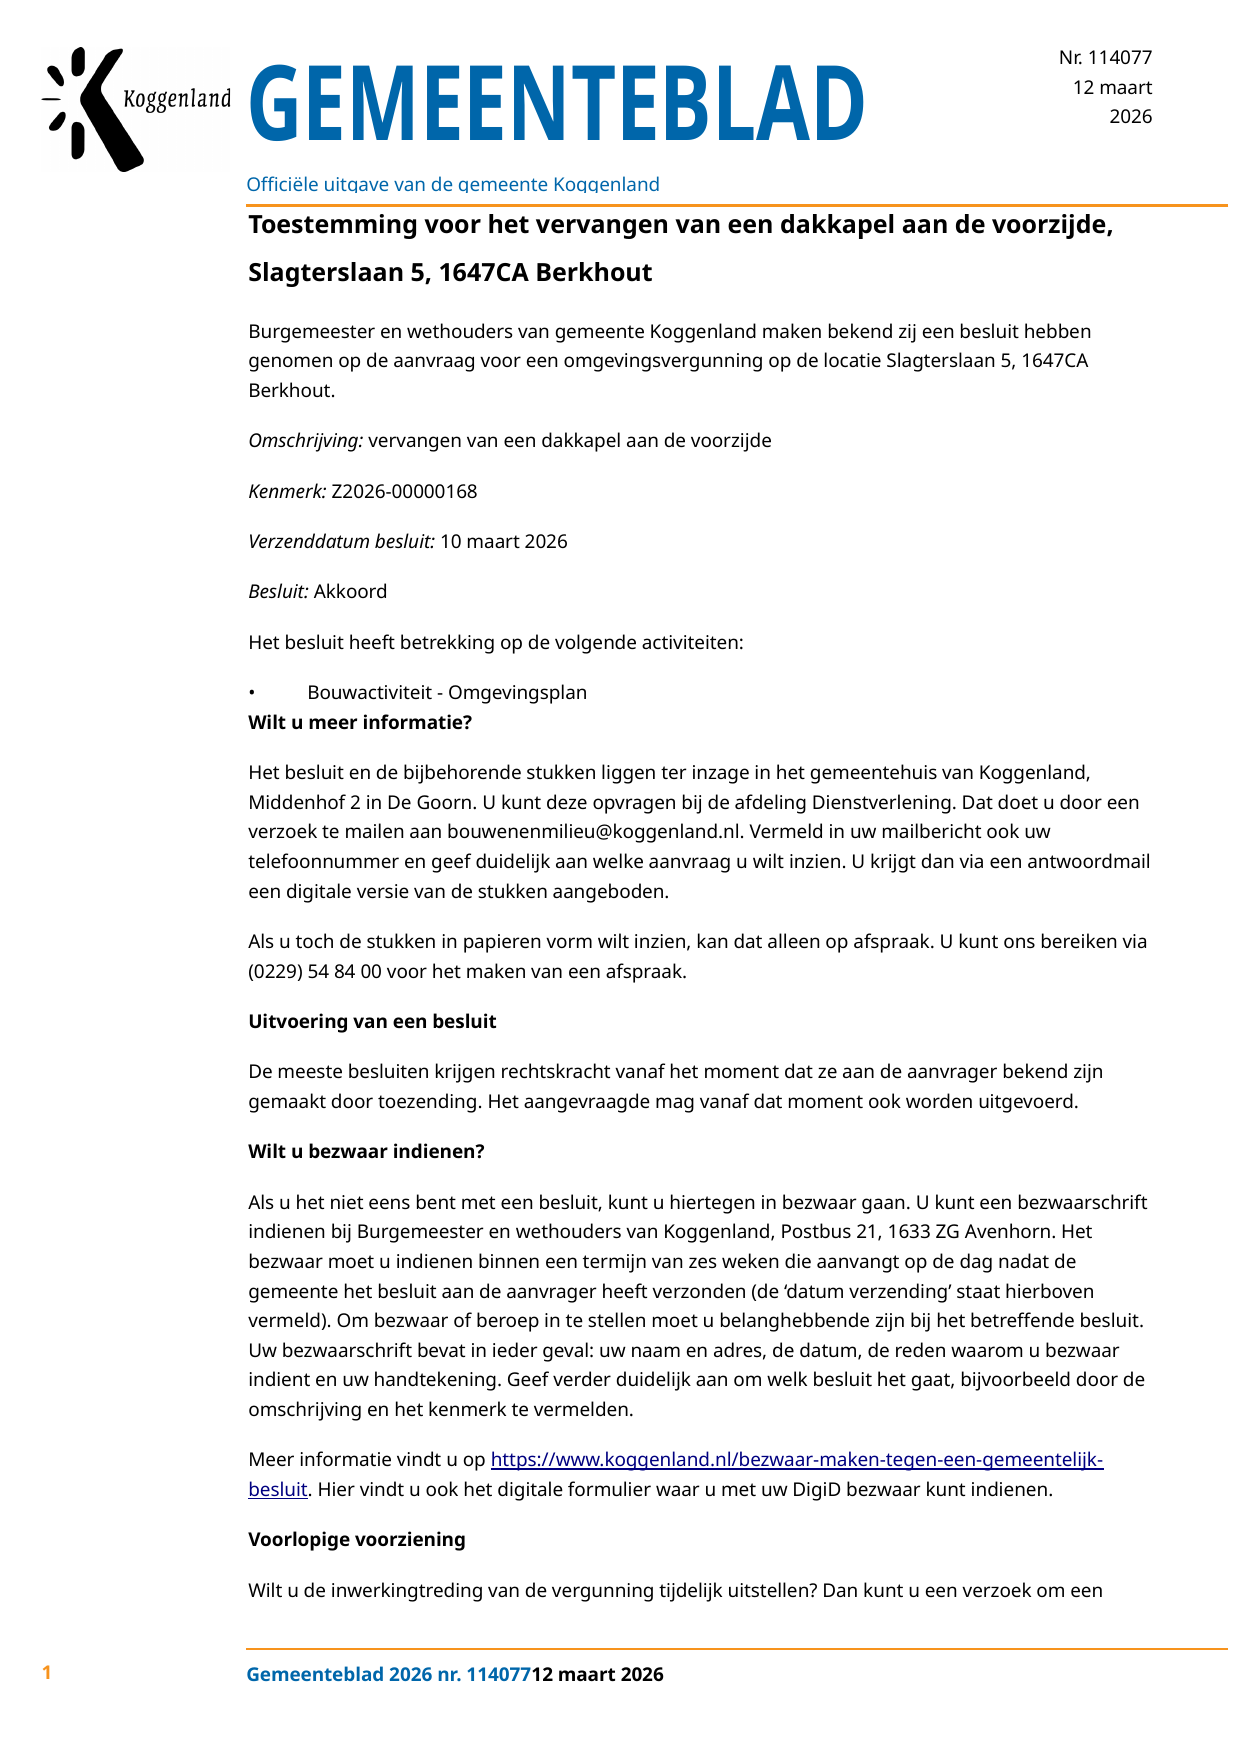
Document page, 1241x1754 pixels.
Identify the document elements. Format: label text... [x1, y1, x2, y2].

picture [41, 47, 231, 172]
text Het besluit en de bijbehorende stukken liggen ter inzage in het gemeentehuis van Koggenland, Middenhof 2 in De Goorn. U kunt deze opvragen bij de afdeling Dienstverlening. Dat doet u door een verzoek te mailen aan bouwenenmilieu@koggenland.nl. Vermeld in uw mailbericht ook uw telefoonnummer en geef duidelijk aan welke aanvraag u wilt inzien. U krijgt dan via een antwoordmail een digitale versie van de stukken aangeboden. [248, 759, 1152, 904]
text Als u het niet eens bent met een besluit, kunt u hiertegen in bezwaar gaan. U kunt een bezwaarschrift indienen bij Burgemeester en wethouders van Koggenland, Postbus 21, 1633 ZG Avenhorn. Het bezwaar moet u indienen binnen een termijn van zes weken die aanvangt op de dag nadat de gemeente het besluit aan de aanvrager heeft verzonden (de ‘datum verzending’ staat hierboven vermeld). Om bezwaar of beroep in te stellen moet u belanghebbende zijn bij het betreffende besluit. Uw bezwaarschrift bevat in ieder geval: uw naam en adres, de datum, de reden waarom u bezwaar indient en uw handtekening. Geef verder duidelijk aan om welk besluit het gaat, bijvoorbeeld door de omschrijving en het kenmerk te vermelden. [248, 1189, 1152, 1422]
text Uitvoering van een besluit [248, 1008, 1152, 1034]
text Kenmerk: Z2026-00000168 [248, 478, 1152, 504]
text De meeste besluiten krijgen rechtskracht vanaf het moment dat ze aan de aanvrager bekend zijn gemaakt door toezending. Het aangevraagde mag vanaf dat moment ook worden uitgevoerd. [248, 1059, 1152, 1114]
text Wilt u meer informatie? [248, 709, 1152, 735]
text Wilt u bezwaar indienen? [248, 1139, 1152, 1164]
text Besluit: Akkoord [248, 579, 1152, 604]
text Omschrijving: vervangen van een dakkapel aan de voorzijde [248, 427, 1152, 453]
text Verzenddatum besluit: 10 maart 2026 [248, 528, 1152, 554]
text Meer informatie vindt u op https://www.koggenland.nl/bezwaar-maken-tegen-een-gemeentelijk-besluit. Hier vindt u ook het digitale formulier waar u met uw DigiD bezwaar kunt indienen. [248, 1447, 1152, 1502]
text Toestemming voor het vervangen van een dakkapel aan de voorzijde, Slagterslaan 5, 1647CA Berkhout [248, 207, 1152, 288]
list Bouwactiviteit - Omgevingsplan [248, 679, 1152, 705]
text Als u toch de stukken in papieren vorm wilt inzien, kan dat alleen op afspraak. U kunt ons bereiken via (0229) 54 84 00 voor het maken van een afspraak. [248, 928, 1152, 984]
text Burgemeester en wethouders van gemeente Koggenland maken bekend zij een besluit hebben genomen op de aanvraag voor een omgevingsvergunning op de locatie Slagterslaan 5, 1647CA Berkhout. [248, 318, 1152, 403]
text Wilt u de inwerkingtreding van de vergunning tijdelijk uitstellen? Dan kunt u een verzoek om een [248, 1577, 1152, 1603]
text Voorlopige voorziening [248, 1527, 1152, 1552]
text Het besluit heeft betrekking op de volgende activiteiten: [248, 629, 1152, 655]
